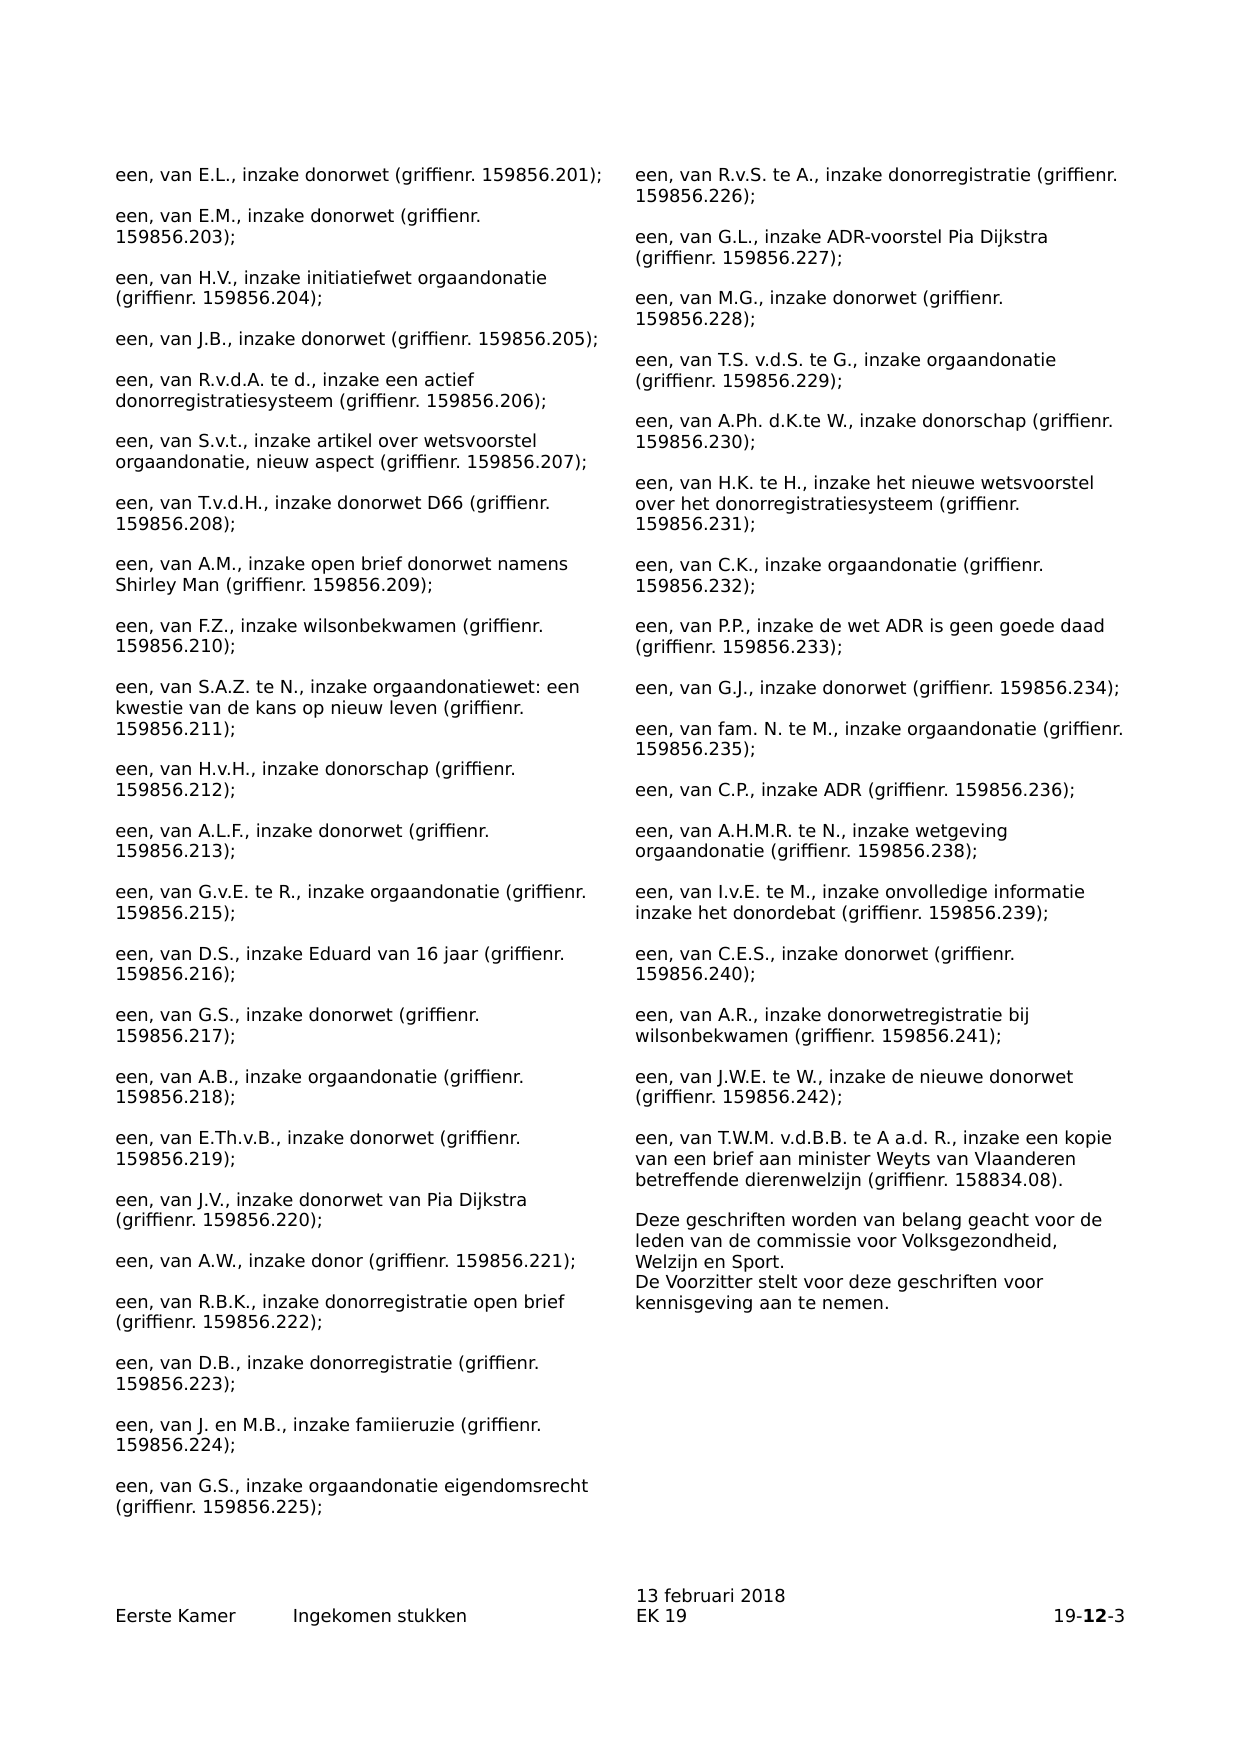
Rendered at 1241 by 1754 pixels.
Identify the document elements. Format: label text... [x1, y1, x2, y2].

text een, van R.v.S. te A., inzake donorregistratie (griffienr. 159856.226); [635, 165, 1125, 207]
text een, van R.B.K., inzake donorregistratie open brief (griffienr. 159856.222); [115, 1292, 605, 1333]
text een, van G.v.E. te R., inzake orgaandonatie (griffienr. 159856.215); [115, 882, 605, 923]
text een, van C.P., inzake ADR (griffienr. 159856.236); [635, 780, 1125, 801]
text een, van A.M., inzake open brief donorwet namens Shirley Man (griffienr. 159856.209); [115, 554, 605, 596]
text een, van E.L., inzake donorwet (griffienr. 159856.201); [115, 165, 605, 186]
text een, van S.A.Z. te N., inzake orgaandonatiewet: een kwestie van de kans op nieuw leven (griffienr. 159856.211); [115, 677, 605, 739]
text een, van T.W.M. v.d.B.B. te A a.d. R., inzake een kopie van een brief aan minister Weyts van Vlaanderen betreffende dierenwelzijn (griffienr. 158834.08). [635, 1128, 1125, 1190]
text een, van G.S., inzake donorwet (griffienr. 159856.217); [115, 1005, 605, 1046]
text een, van G.L., inzake ADR-voorstel Pia Dijkstra (griffienr. 159856.227); [635, 227, 1125, 268]
text een, van G.J., inzake donorwet (griffienr. 159856.234); [635, 678, 1125, 698]
text een, van H.K. te H., inzake het nieuwe wetsvoorstel over het donorregistratiesysteem (griffienr. 159856.231); [635, 473, 1125, 535]
text een, van S.v.t., inzake artikel over wetsvoorstel orgaandonatie, nieuw aspect (griffienr. 159856.207); [115, 431, 605, 473]
text een, van T.S. v.d.S. te G., inzake orgaandonatie (griffienr. 159856.229); [635, 350, 1125, 391]
text een, van R.v.d.A. te d., inzake een actief donorregistratiesysteem (griffienr. 159856.206); [115, 370, 605, 411]
text een, van J.B., inzake donorwet (griffienr. 159856.205); [115, 329, 605, 350]
text een, van G.S., inzake orgaandonatie eigendomsrecht (griffienr. 159856.225); [115, 1476, 605, 1517]
text een, van E.M., inzake donorwet (griffienr. 159856.203); [115, 206, 605, 247]
text een, van H.v.H., inzake donorschap (griffienr. 159856.212); [115, 759, 605, 801]
text een, van A.R., inzake donorwetregistratie bij wilsonbekwamen (griffienr. 159856.241); [635, 1005, 1125, 1046]
text een, van fam. N. te M., inzake orgaandonatie (griffienr. 159856.235); [635, 718, 1125, 760]
text een, van J. en M.B., inzake famiieruzie (griffienr. 159856.224); [115, 1414, 605, 1456]
text een, van T.v.d.H., inzake donorwet D66 (griffienr. 159856.208); [115, 493, 605, 534]
text een, van C.E.S., inzake donorwet (griffienr. 159856.240); [635, 943, 1125, 985]
text een, van M.G., inzake donorwet (griffienr. 159856.228); [635, 288, 1125, 330]
text een, van A.L.F., inzake donorwet (griffienr. 159856.213); [115, 821, 605, 862]
text een, van J.V., inzake donorwet van Pia Dijkstra (griffienr. 159856.220); [115, 1189, 605, 1231]
text een, van J.W.E. te W., inzake de nieuwe donorwet (griffienr. 159856.242); [635, 1066, 1125, 1108]
text een, van H.V., inzake initiatiefwet orgaandonatie (griffienr. 159856.204); [115, 267, 605, 309]
text De Voorzitter stelt voor deze geschriften voor kennisgeving aan te nemen. [635, 1272, 1125, 1314]
text een, van D.S., inzake Eduard van 16 jaar (griffienr. 159856.216); [115, 943, 605, 985]
text Deze geschriften worden van belang geacht voor de leden van de commissie voor Volksgezondheid, Welzijn en Sport. [635, 1210, 1125, 1272]
text een, van E.Th.v.B., inzake donorwet (griffienr. 159856.219); [115, 1128, 605, 1169]
text een, van I.v.E. te M., inzake onvolledige informatie inzake het donordebat (griffienr. 159856.239); [635, 882, 1125, 923]
text een, van A.Ph. d.K.te W., inzake donorschap (griffienr. 159856.230); [635, 411, 1125, 453]
text een, van P.P., inzake de wet ADR is geen goede daad (griffienr. 159856.233); [635, 616, 1125, 658]
text een, van D.B., inzake donorregistratie (griffienr. 159856.223); [115, 1353, 605, 1394]
text een, van A.B., inzake orgaandonatie (griffienr. 159856.218); [115, 1066, 605, 1108]
text een, van C.K., inzake orgaandonatie (griffienr. 159856.232); [635, 555, 1125, 596]
text een, van A.W., inzake donor (griffienr. 159856.221); [115, 1251, 605, 1272]
text een, van A.H.M.R. te N., inzake wetgeving orgaandonatie (griffienr. 159856.238); [635, 821, 1125, 862]
text een, van F.Z., inzake wilsonbekwamen (griffienr. 159856.210); [115, 616, 605, 657]
